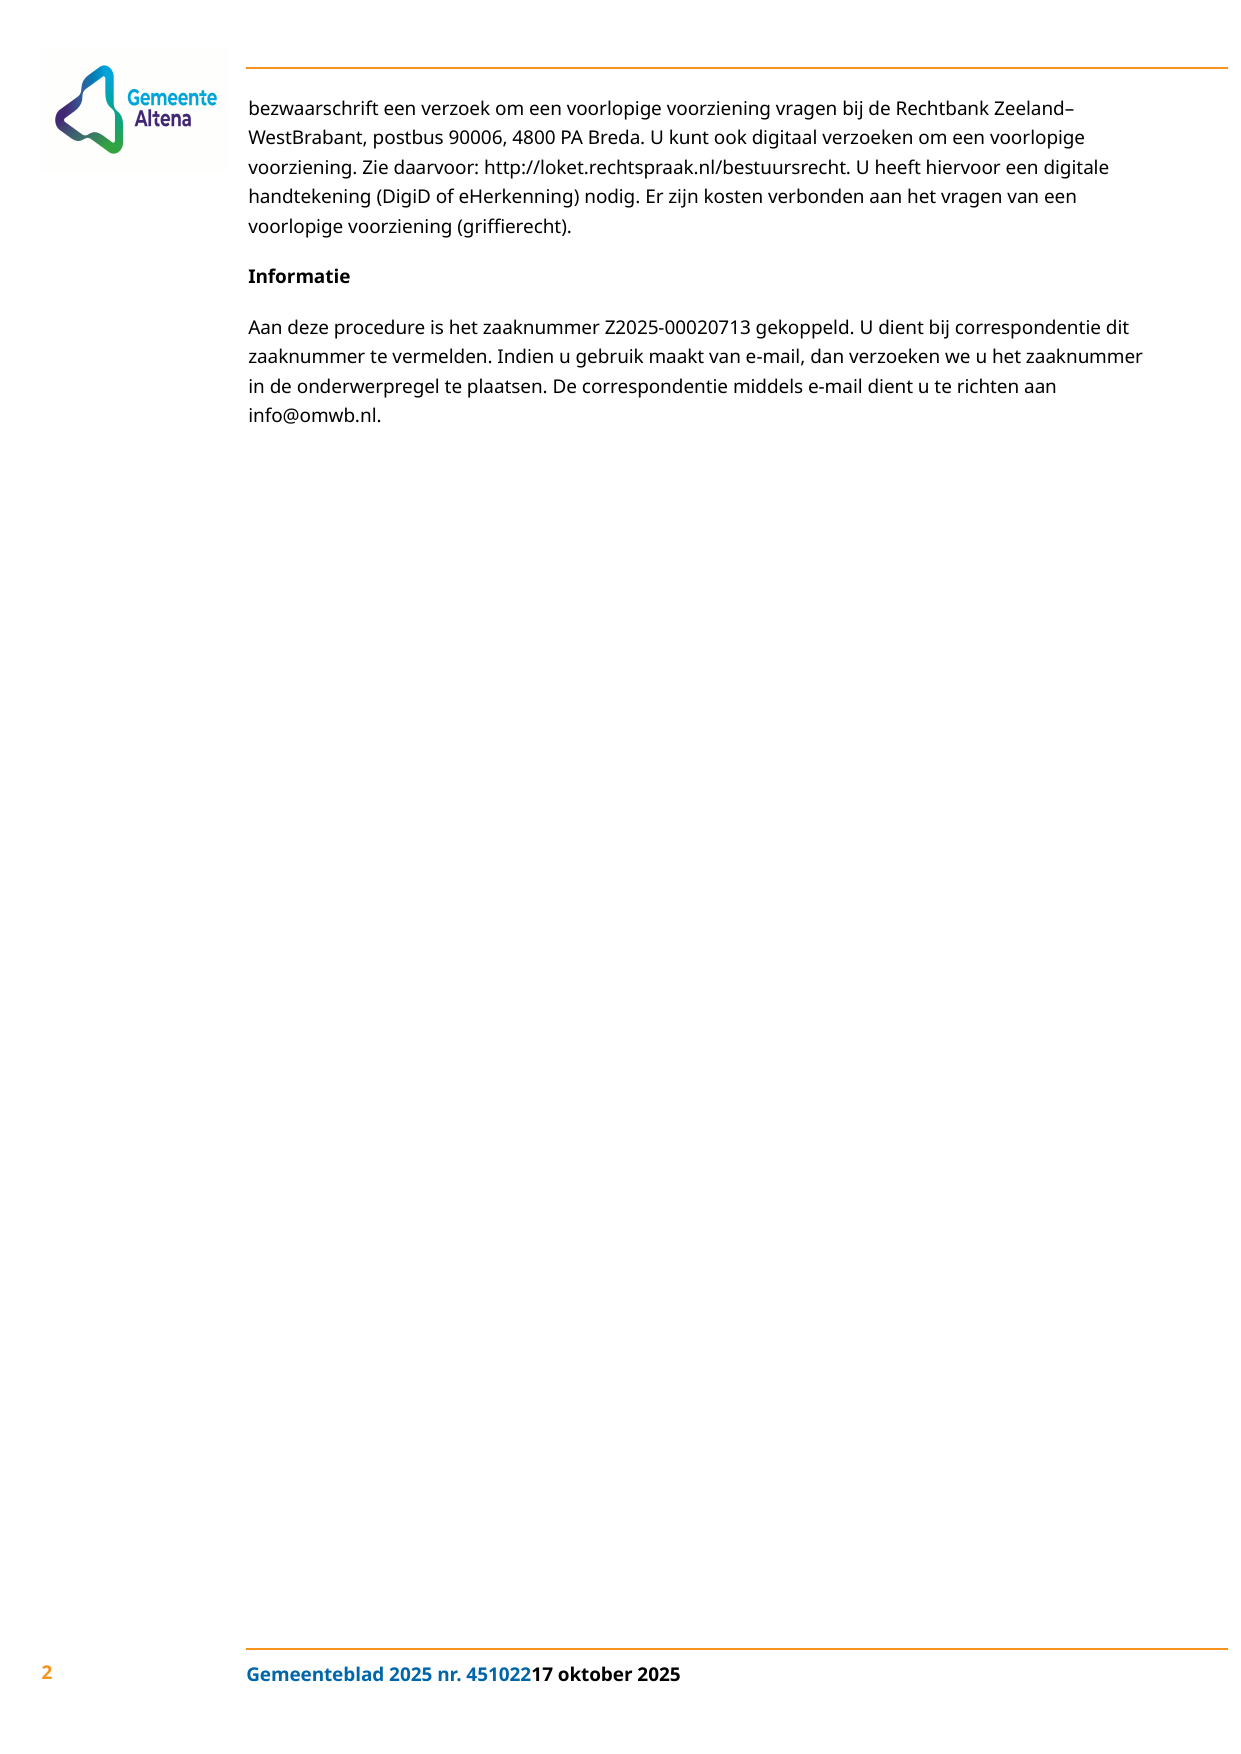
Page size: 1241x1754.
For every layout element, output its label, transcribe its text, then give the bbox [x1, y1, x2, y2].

picture [41, 47, 231, 172]
text bezwaarschrift een verzoek om een voorlopige voorziening vragen bij de Rechtbank Zeeland–WestBrabant, postbus 90006, 4800 PA Breda. U kunt ook digitaal verzoeken om een voorlopige voorziening. Zie daarvoor: http://loket.rechtspraak.nl/bestuursrecht. U heeft hiervoor een digitale handtekening (DigiD of eHerkenning) nodig. Er zijn kosten verbonden aan het vragen van een voorlopige voorziening (griffierecht). [248, 95, 1152, 239]
text Aan deze procedure is het zaaknummer Z2025-00020713 gekoppeld. U dient bij correspondentie dit zaaknummer te vermelden. Indien u gebruik maakt van e-mail, dan verzoeken we u het zaaknummer in de onderwerpregel te plaatsen. De correspondentie middels e-mail dient u te richten aan info@omwb.nl. [248, 314, 1152, 428]
text Informatie [248, 263, 1152, 289]
